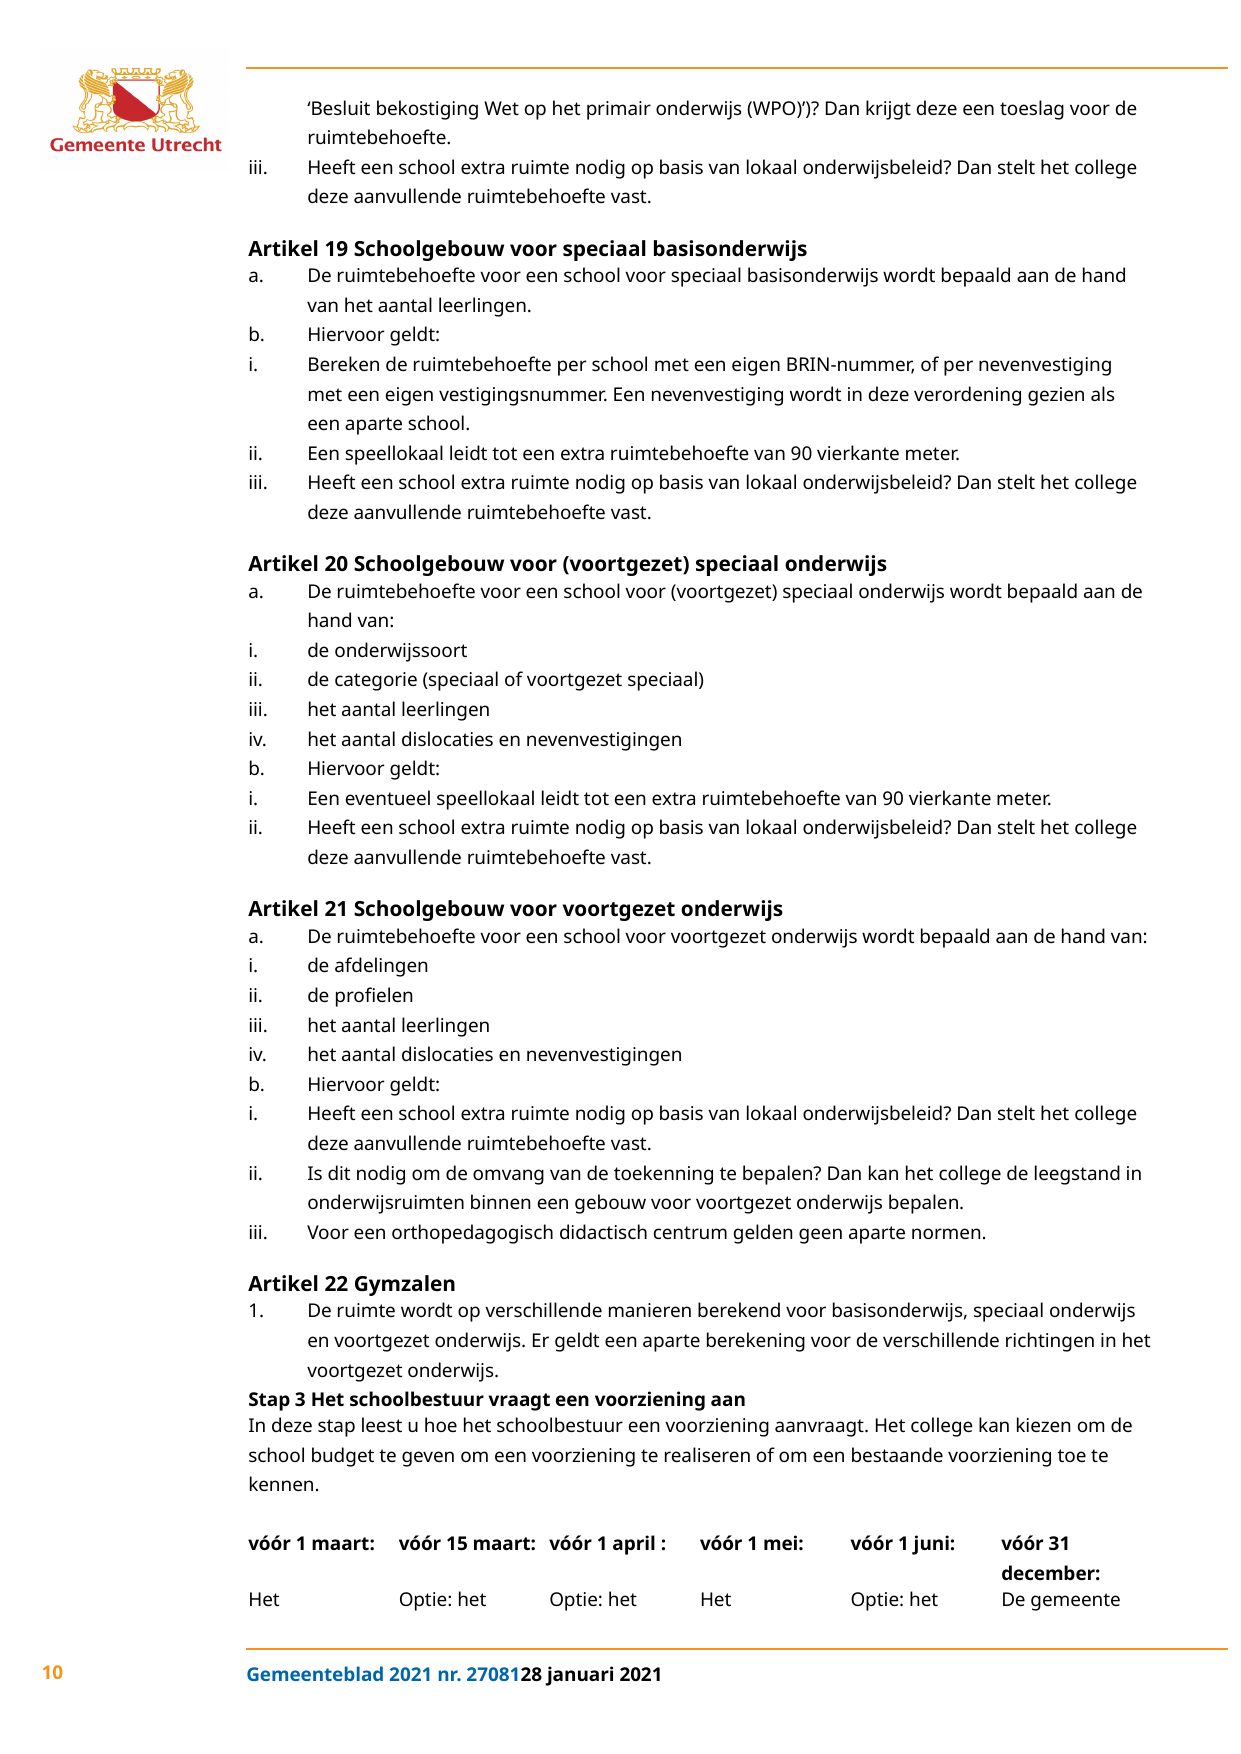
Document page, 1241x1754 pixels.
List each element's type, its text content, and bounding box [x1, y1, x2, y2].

list Heeft een school extra ruimte nodig op basis van lokaal onderwijsbeleid? Dan stelt het college deze aanvullende ruimtebehoefte vast. [248, 154, 1152, 209]
table_cell Het [700, 1586, 850, 1612]
table_header vóór 15 maart: [399, 1531, 549, 1586]
table_cell Het [248, 1586, 398, 1612]
list de categorie (speciaal of voortgezet speciaal) [248, 667, 1152, 692]
list Hiervoor geldt: [248, 1071, 1152, 1097]
list het aantal dislocaties en nevenvestigingen [248, 1041, 1152, 1067]
table_header vóór 1 maart: [248, 1531, 398, 1586]
list Heeft een school extra ruimte nodig op basis van lokaal onderwijsbeleid? Dan stelt het college deze aanvullende ruimtebehoefte vast. [248, 469, 1152, 525]
table_header vóór 1 april : [549, 1531, 700, 1586]
picture [41, 47, 231, 172]
table_cell Optie: het [850, 1586, 1001, 1612]
list Hiervoor geldt: [248, 755, 1152, 781]
table_header vóór 31 december: [1001, 1531, 1152, 1586]
list de onderwijssoort [248, 637, 1152, 663]
table_header vóór 1 juni: [850, 1531, 1001, 1586]
text In deze stap leest u hoe het schoolbestuur een voorziening aanvraagt. Het college kan kiezen om de school budget te geven om een voorziening te realiseren of om een bestaande voorziening toe te kennen. [248, 1412, 1152, 1497]
text Artikel 22 Gymzalen [248, 1269, 1152, 1298]
list het aantal leerlingen [248, 696, 1152, 722]
table_header vóór 1 mei: [700, 1531, 850, 1586]
text Artikel 20 Schoolgebouw voor (voortgezet) speciaal onderwijs [248, 549, 1152, 578]
text Artikel 19 Schoolgebouw voor speciaal basisonderwijs [248, 234, 1152, 262]
list de profielen [248, 982, 1152, 1008]
list het aantal leerlingen [248, 1012, 1152, 1037]
list De ruimte wordt op verschillende manieren berekend voor basisonderwijs, speciaal onderwijs en voortgezet onderwijs. Er geldt een aparte berekening voor de verschillende richtingen in het voortgezet onderwijs. [248, 1298, 1152, 1383]
list De ruimtebehoefte voor een school voor (voortgezet) speciaal onderwijs wordt bepaald aan de hand van: [248, 578, 1152, 633]
list Bereken de ruimtebehoefte per school met een eigen BRIN-nummer, of per nevenvestiging met een eigen vestigingsnummer. Een nevenvestiging wordt in deze verordening gezien als een aparte school. [248, 351, 1152, 436]
list Een eventueel speellokaal leidt tot een extra ruimtebehoefte van 90 vierkante meter. [248, 785, 1152, 811]
list De ruimtebehoefte voor een school voor voortgezet onderwijs wordt bepaald aan de hand van: [248, 923, 1152, 949]
list het aantal dislocaties en nevenvestigingen [248, 726, 1152, 752]
list Voor een orthopedagogisch didactisch centrum gelden geen aparte normen. [248, 1219, 1152, 1244]
text Artikel 21 Schoolgebouw voor voortgezet onderwijs [248, 894, 1152, 923]
text Stap 3 Het schoolbestuur vraagt een voorziening aan [248, 1386, 1152, 1412]
list Is dit nodig om de omvang van de toekenning te bepalen? Dan kan het college de leegstand in onderwijsruimten binnen een gebouw voor voortgezet onderwijs bepalen. [248, 1160, 1152, 1215]
list De ruimtebehoefte voor een school voor speciaal basisonderwijs wordt bepaald aan de hand van het aantal leerlingen. [248, 262, 1152, 318]
table_cell Optie: het [549, 1586, 700, 1612]
list de afdelingen [248, 953, 1152, 978]
list Hiervoor geldt: [248, 322, 1152, 347]
list ‘Besluit bekostiging Wet op het primair onderwijs (WPO)’)? Dan krijgt deze een toeslag voor de ruimtebehoefte. [248, 95, 1152, 150]
list Heeft een school extra ruimte nodig op basis van lokaal onderwijsbeleid? Dan stelt het college deze aanvullende ruimtebehoefte vast. [248, 1101, 1152, 1156]
table_cell Optie: het [399, 1586, 549, 1612]
table_cell De gemeente [1001, 1586, 1152, 1612]
list Heeft een school extra ruimte nodig op basis van lokaal onderwijsbeleid? Dan stelt het college deze aanvullende ruimtebehoefte vast. [248, 814, 1152, 870]
list Een speellokaal leidt tot een extra ruimtebehoefte van 90 vierkante meter. [248, 440, 1152, 466]
